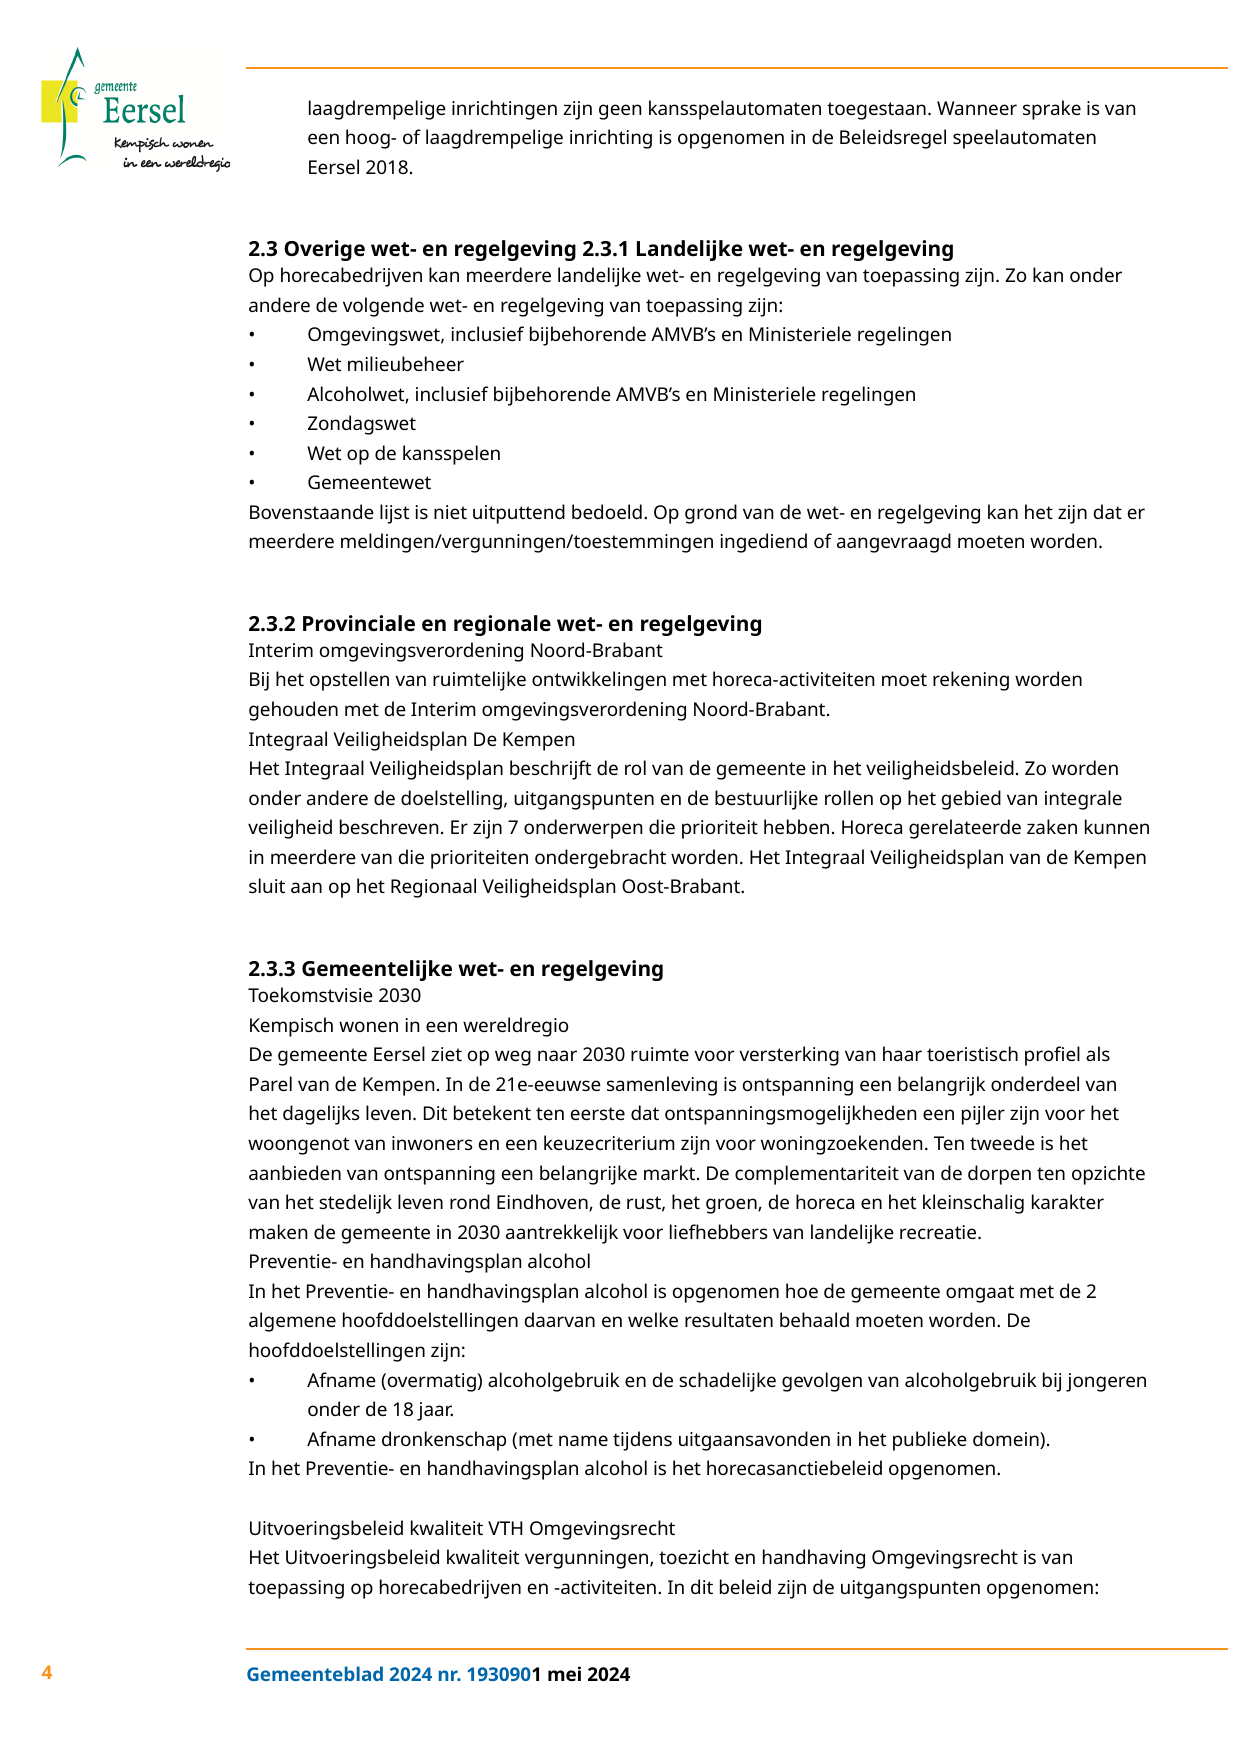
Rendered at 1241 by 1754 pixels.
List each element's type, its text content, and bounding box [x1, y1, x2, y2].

text 2.3 Overige wet- en regelgeving 2.3.1 Landelijke wet- en regelgeving [248, 234, 1152, 262]
list laagdrempelige inrichtingen zijn geen kansspelautomaten toegestaan. Wanneer sprake is van een hoog- of laagdrempelige inrichting is opgenomen in de Beleidsregel speelautomaten Eersel 2018. [248, 95, 1152, 180]
text Het Integraal Veiligheidsplan beschrijft de rol van de gemeente in het veiligheidsbeleid. Zo worden onder andere de doelstelling, uitgangspunten en de bestuurlijke rollen op het gebied van integrale veiligheid beschreven. Er zijn 7 onderwerpen die prioriteit hebben. Horeca gerelateerde zaken kunnen in meerdere van die prioriteiten ondergebracht worden. Het Integraal Veiligheidsplan van de Kempen sluit aan op het Regionaal Veiligheidsplan Oost-Brabant. [248, 755, 1152, 899]
text Het Uitvoeringsbeleid kwaliteit vergunningen, toezicht en handhaving Omgevingsrecht is van toepassing op horecabedrijven en -activiteiten. In dit beleid zijn de uitgangspunten opgenomen: [248, 1544, 1152, 1599]
text Bij het opstellen van ruimtelijke ontwikkelingen met horeca-activiteiten moet rekening worden gehouden met de Interim omgevingsverordening Noord-Brabant. [248, 667, 1152, 722]
text 2.3.3 Gemeentelijke wet- en regelgeving [248, 954, 1152, 982]
text Bovenstaande lijst is niet uitputtend bedoeld. Op grond van de wet- en regelgeving kan het zijn dat er meerdere meldingen/vergunningen/toestemmingen ingediend of aangevraagd moeten worden. [248, 499, 1152, 554]
picture [41, 47, 231, 172]
text In het Preventie- en handhavingsplan alcohol is het horecasanctiebeleid opgenomen. [248, 1456, 1152, 1481]
list Zondagswet [248, 410, 1152, 436]
text Integraal Veiligheidsplan De Kempen [248, 726, 1152, 752]
text Interim omgevingsverordening Noord-Brabant [248, 637, 1152, 663]
list Gemeentewet [248, 469, 1152, 495]
text De gemeente Eersel ziet op weg naar 2030 ruimte voor versterking van haar toeristisch profiel als Parel van de Kempen. In de 21e-eeuwse samenleving is ontspanning een belangrijk onderdeel van het dagelijks leven. Dit betekent ten eerste dat ontspanningsmogelijkheden een pijler zijn voor het woongenot van inwoners en een keuzecriterium zijn voor woningzoekenden. Ten tweede is het aanbieden van ontspanning een belangrijke markt. De complementariteit van de dorpen ten opzichte van het stedelijk leven rond Eindhoven, de rust, het groen, de horeca en het kleinschalig karakter maken de gemeente in 2030 aantrekkelijk voor liefhebbers van landelijke recreatie. [248, 1041, 1152, 1244]
list Alcoholwet, inclusief bijbehorende AMVB’s en Ministeriele regelingen [248, 381, 1152, 406]
text 2.3.2 Provinciale en regionale wet- en regelgeving [248, 609, 1152, 637]
list Wet op de kansspelen [248, 440, 1152, 466]
list Afname dronkenschap (met name tijdens uitgaansavonden in het publieke domein). [248, 1426, 1152, 1452]
text Op horecabedrijven kan meerdere landelijke wet- en regelgeving van toepassing zijn. Zo kan onder andere de volgende wet- en regelgeving van toepassing zijn: [248, 262, 1152, 318]
list Wet milieubeheer [248, 351, 1152, 377]
text Uitvoeringsbeleid kwaliteit VTH Omgevingsrecht [248, 1515, 1152, 1540]
text Kempisch wonen in een wereldregio [248, 1012, 1152, 1037]
text In het Preventie- en handhavingsplan alcohol is opgenomen hoe de gemeente omgaat met de 2 algemene hoofddoelstellingen daarvan en welke resultaten behaald moeten worden. De hoofddoelstellingen zijn: [248, 1278, 1152, 1363]
list Omgevingswet, inclusief bijbehorende AMVB’s en Ministeriele regelingen [248, 322, 1152, 347]
text Toekomstvisie 2030 [248, 982, 1152, 1008]
list Afname (overmatig) alcoholgebruik en de schadelijke gevolgen van alcoholgebruik bij jongeren onder de 18 jaar. [248, 1367, 1152, 1422]
text Preventie- en handhavingsplan alcohol [248, 1248, 1152, 1274]
